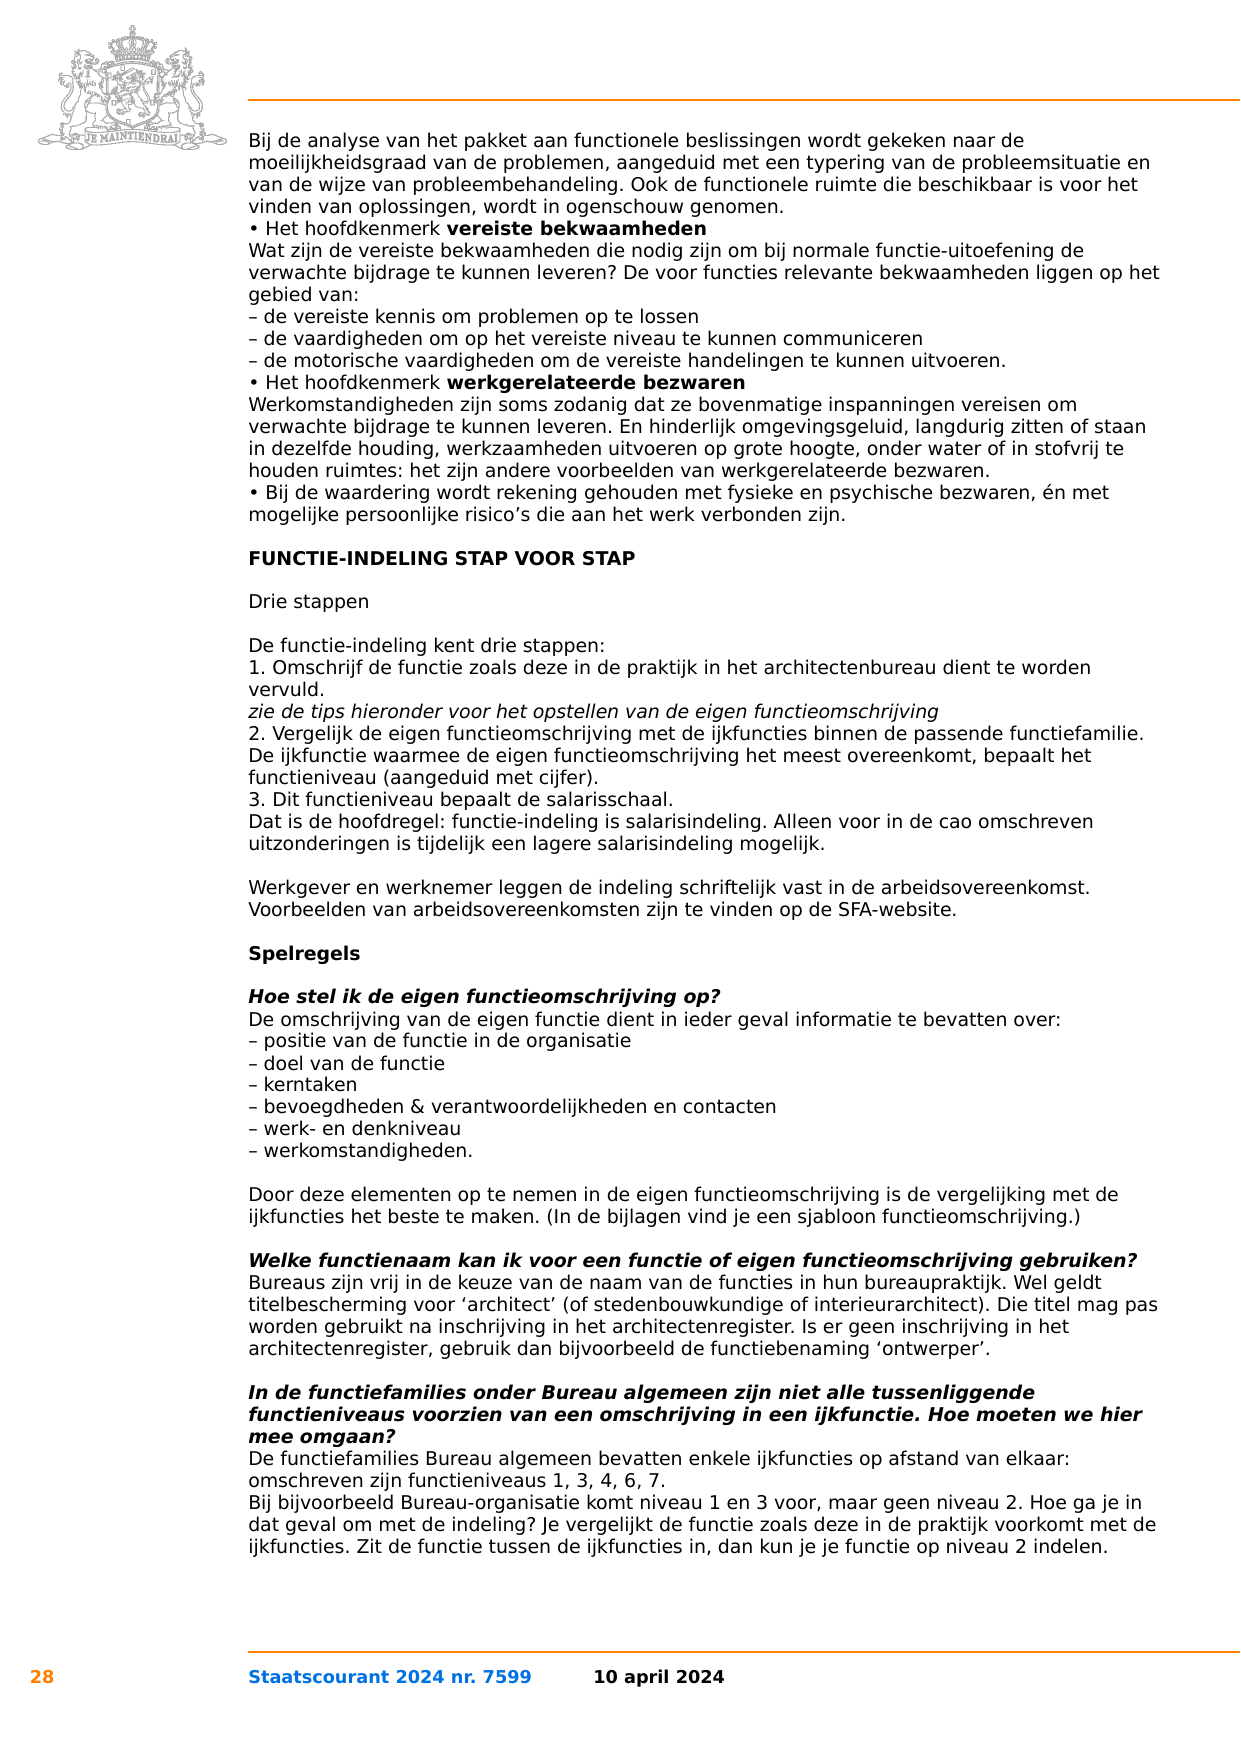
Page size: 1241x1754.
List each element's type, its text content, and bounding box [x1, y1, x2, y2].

text • Het hoofdkenmerk werkgerelateerde bezwaren [248, 372, 1163, 394]
text De functiefamilies Bureau algemeen bevatten enkele ijkfuncties op afstand van elkaar: omschreven zijn functieniveaus 1, 3, 4, 6, 7. [248, 1448, 1163, 1492]
text – de motorische vaardigheden om de vereiste handelingen te kunnen uitvoeren. [248, 350, 1163, 372]
text – werk- en denkniveau [248, 1118, 1163, 1140]
text zie de tips hieronder voor het opstellen van de eigen functieomschrijving [248, 701, 1163, 723]
text – de vereiste kennis om problemen op te lossen [248, 306, 1163, 328]
text De ijkfunctie waarmee de eigen functieomschrijving het meest overeenkomt, bepaalt het functieniveau (aangeduid met cijfer). [248, 745, 1163, 789]
text Bij bijvoorbeeld Bureau-organisatie komt niveau 1 en 3 voor, maar geen niveau 2. Hoe ga je in dat geval om met de indeling? Je vergelijkt de functie zoals deze in de praktijk voorkomt met de ijkfuncties. Zit de functie tussen de ijkfuncties in, dan kun je je functie op niveau 2 indelen. [248, 1492, 1163, 1558]
text Welke functienaam kan ik voor een functie of eigen functieomschrijving gebruiken? [248, 1250, 1163, 1272]
text • Bij de waardering wordt rekening gehouden met fysieke en psychische bezwaren, én met mogelijke persoonlijke risico’s die aan het werk verbonden zijn. [248, 482, 1163, 526]
text Wat zijn de vereiste bekwaamheden die nodig zijn om bij normale functie-uitoefening de verwachte bijdrage te kunnen leveren? De voor functies relevante bekwaamheden liggen op het gebied van: [248, 240, 1163, 306]
text – werkomstandigheden. [248, 1140, 1163, 1162]
text De functie-indeling kent drie stappen: [248, 635, 1163, 657]
text 3. Dit functieniveau bepaalt de salarisschaal. [248, 789, 1163, 811]
subtitle Spelregels [248, 943, 1163, 964]
text • Het hoofdkenmerk vereiste bekwaamheden [248, 218, 1163, 240]
picture [38, 25, 227, 150]
text – positie van de functie in de organisatie [248, 1030, 1163, 1052]
subtitle FUNCTIE-INDELING STAP VOOR STAP [248, 547, 1163, 569]
text De omschrijving van de eigen functie dient in ieder geval informatie te bevatten over: [248, 1008, 1163, 1030]
text Dat is de hoofdregel: functie-indeling is salarisindeling. Alleen voor in de cao omschreven uitzonderingen is tijdelijk een lagere salarisindeling mogelijk. [248, 811, 1163, 855]
text 2. Vergelijk de eigen functieomschrijving met de ijkfuncties binnen de passende functiefamilie. [248, 723, 1163, 745]
text Drie stappen [248, 591, 1163, 613]
text Door deze elementen op te nemen in de eigen functieomschrijving is de vergelijking met de ijkfuncties het beste te maken. (In de bijlagen vind je een sjabloon functieomschrijving.) [248, 1184, 1163, 1228]
text – bevoegdheden & verantwoordelijkheden en contacten [248, 1096, 1163, 1118]
text Werkgever en werknemer leggen de indeling schriftelijk vast in de arbeidsovereenkomst. Voorbeelden van arbeidsovereenkomsten zijn te vinden op de SFA-website. [248, 877, 1163, 921]
text – de vaardigheden om op het vereiste niveau te kunnen communiceren [248, 328, 1163, 350]
text In de functiefamilies onder Bureau algemeen zijn niet alle tussenliggende functieniveaus voorzien van een omschrijving in een ijkfunctie. Hoe moeten we hier mee omgaan? [248, 1382, 1163, 1448]
text 1. Omschrijf de functie zoals deze in de praktijk in het architectenbureau dient te worden vervuld. [248, 657, 1163, 701]
text Hoe stel ik de eigen functieomschrijving op? [248, 986, 1163, 1008]
text – doel van de functie [248, 1052, 1163, 1074]
text Bureaus zijn vrij in de keuze van de naam van de functies in hun bureaupraktijk. Wel geldt titelbescherming voor ‘architect’ (of stedenbouwkundige of interieurarchitect). Die titel mag pas worden gebruikt na inschrijving in het architectenregister. Is er geen inschrijving in het architectenregister, gebruik dan bijvoorbeeld de functiebenaming ‘ontwerper’. [248, 1272, 1163, 1360]
text Werkomstandigheden zijn soms zodanig dat ze bovenmatige inspanningen vereisen om verwachte bijdrage te kunnen leveren. En hinderlijk omgevingsgeluid, langdurig zitten of staan in dezelfde houding, werkzaamheden uitvoeren op grote hoogte, onder water of in stofvrij te houden ruimtes: het zijn andere voorbeelden van werkgerelateerde bezwaren. [248, 394, 1163, 482]
text Bij de analyse van het pakket aan functionele beslissingen wordt gekeken naar de moeilijkheidsgraad van de problemen, aangeduid met een typering van de probleemsituatie en van de wijze van probleembehandeling. Ook de functionele ruimte die beschikbaar is voor het vinden van oplossingen, wordt in ogenschouw genomen. [248, 130, 1163, 218]
text – kerntaken [248, 1074, 1163, 1096]
